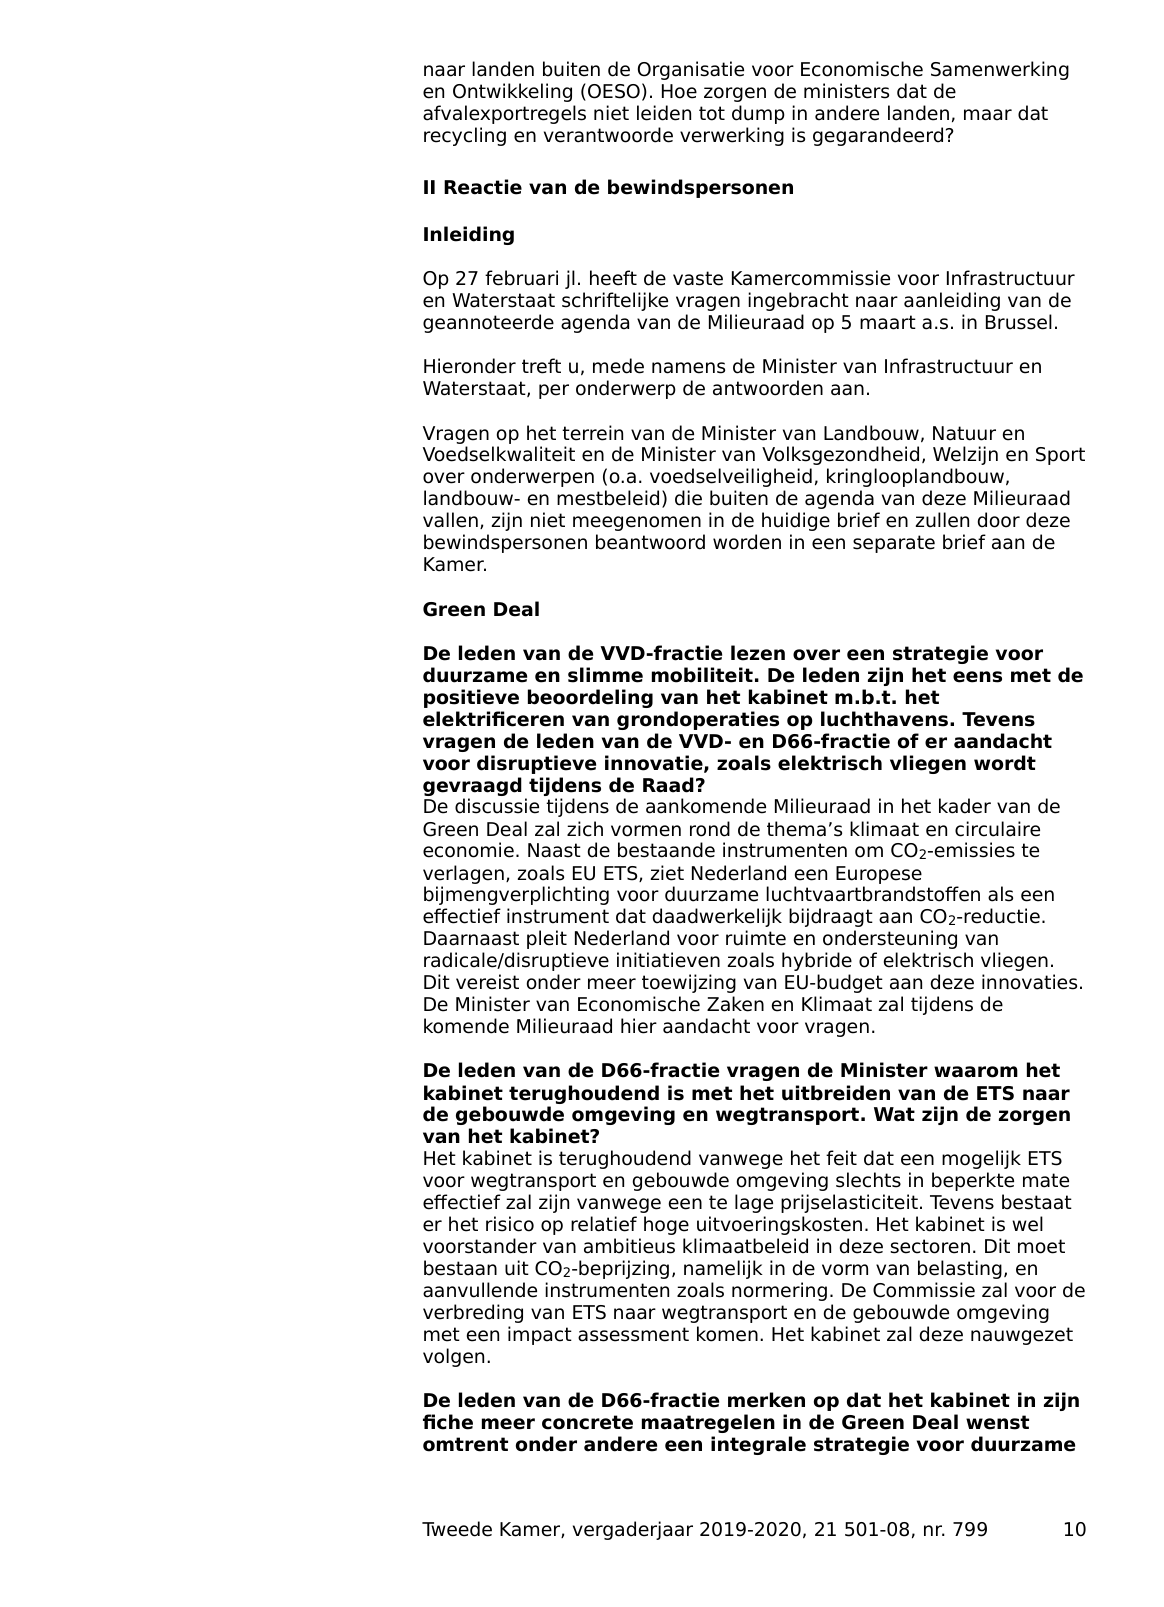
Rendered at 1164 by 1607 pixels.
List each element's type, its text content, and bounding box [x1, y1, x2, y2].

text De leden van de D66-fractie merken op dat het kabinet in zijn fiche meer concrete maatregelen in de Green Deal wenst omtrent onder andere een integrale strategie voor duurzame [422, 1390, 1087, 1456]
subtitle Green Deal [422, 598, 1087, 620]
subtitle II Reactie van de bewindspersonen [422, 177, 1087, 199]
text De discussie tijdens de aankomende Milieuraad in het kader van de Green Deal zal zich vormen rond de thema’s klimaat en circulaire economie. Naast de bestaande instrumenten om CO2-emissies te verlagen, zoals EU ETS, ziet Nederland een Europese bijmengverplichting voor duurzame luchtvaartbrandstoffen als een effectief instrument dat daadwerkelijk bijdraagt aan CO2-reductie. Daarnaast pleit Nederland voor ruimte en ondersteuning van radicale/disruptieve initiatieven zoals hybride of elektrisch vliegen. Dit vereist onder meer toewijzing van EU-budget aan deze innovaties. De Minister van Economische Zaken en Klimaat zal tijdens de komende Milieuraad hier aandacht voor vragen. [422, 796, 1087, 1038]
text naar landen buiten de Organisatie voor Economische Samenwerking en Ontwikkeling (OESO). Hoe zorgen de ministers dat de afvalexportregels niet leiden tot dump in andere landen, maar dat recycling en verantwoorde verwerking is gegarandeerd? [422, 59, 1087, 147]
text De leden van de D66-fractie vragen de Minister waarom het kabinet terughoudend is met het uitbreiden van de ETS naar de gebouwde omgeving en wegtransport. Wat zijn de zorgen van het kabinet? [422, 1060, 1087, 1148]
text Het kabinet is terughoudend vanwege het feit dat een mogelijk ETS voor wegtransport en gebouwde omgeving slechts in beperkte mate effectief zal zijn vanwege een te lage prijselasticiteit. Tevens bestaat er het risico op relatief hoge uitvoeringskosten. Het kabinet is wel voorstander van ambitieus klimaatbeleid in deze sectoren. Dit moet bestaan uit CO2-beprijzing, namelijk in de vorm van belasting, en aanvullende instrumenten zoals normering. De Commissie zal voor de verbreding van ETS naar wegtransport en de gebouwde omgeving met een impact assessment komen. Het kabinet zal deze nauwgezet volgen. [422, 1148, 1087, 1368]
text Vragen op het terrein van de Minister van Landbouw, Natuur en Voedselkwaliteit en de Minister van Volksgezondheid, Welzijn en Sport over onderwerpen (o.a. voedselveiligheid, kringlooplandbouw, landbouw- en mestbeleid) die buiten de agenda van deze Milieuraad vallen, zijn niet meegenomen in de huidige brief en zullen door deze bewindspersonen beantwoord worden in een separate brief aan de Kamer. [422, 422, 1087, 576]
text Hieronder treft u, mede namens de Minister van Infrastructuur en Waterstaat, per onderwerp de antwoorden aan. [422, 356, 1087, 400]
subtitle Inleiding [422, 224, 1087, 246]
text Op 27 februari jl. heeft de vaste Kamercommissie voor Infrastructuur en Waterstaat schriftelijke vragen ingebracht naar aanleiding van de geannoteerde agenda van de Milieuraad op 5 maart a.s. in Brussel. [422, 268, 1087, 334]
text De leden van de VVD-fractie lezen over een strategie voor duurzame en slimme mobiliteit. De leden zijn het eens met de positieve beoordeling van het kabinet m.b.t. het elektrificeren van grondoperaties op luchthavens. Tevens vragen de leden van de VVD- en D66-fractie of er aandacht voor disruptieve innovatie, zoals elektrisch vliegen wordt gevraagd tijdens de Raad? [422, 643, 1087, 796]
